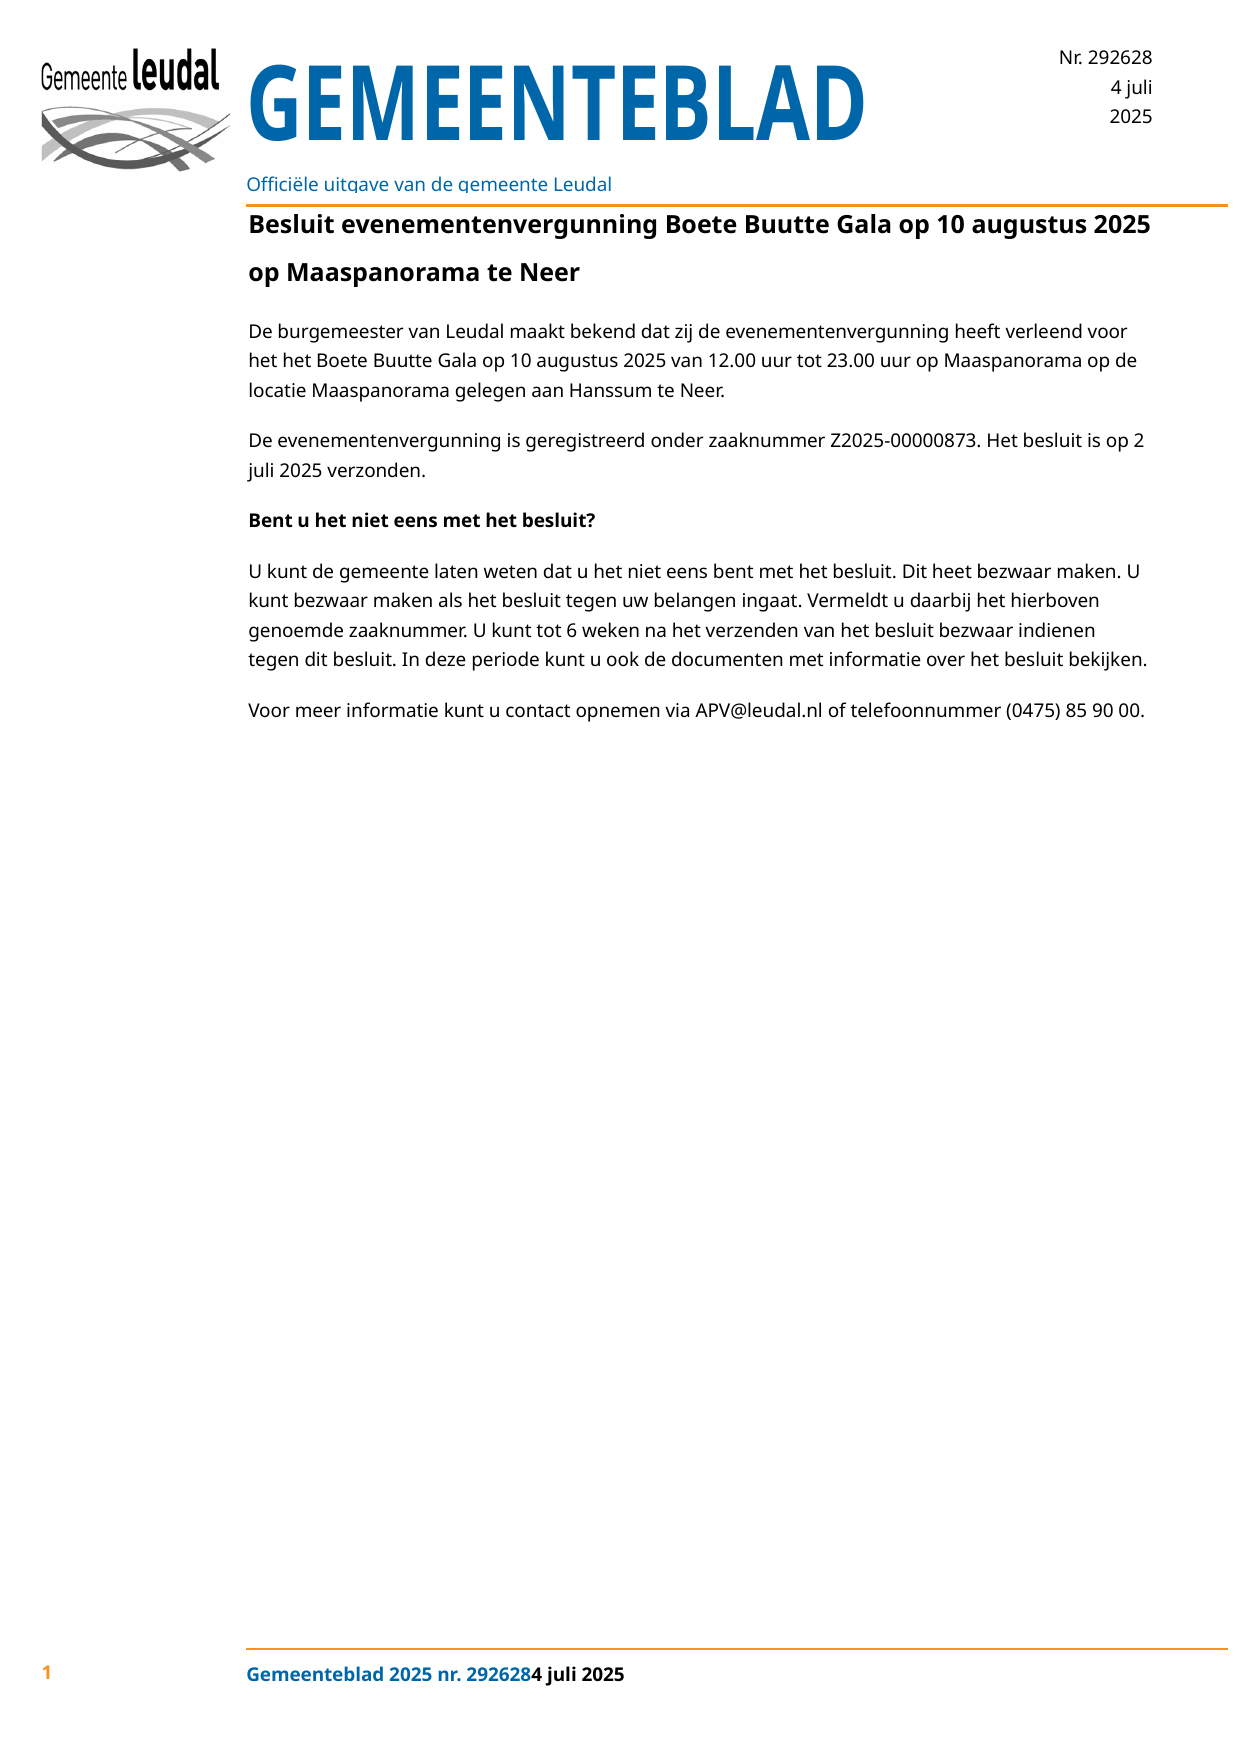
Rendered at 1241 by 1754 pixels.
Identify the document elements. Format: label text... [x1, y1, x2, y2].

text Voor meer informatie kunt u contact opnemen via APV@leudal.nl of telefoonnummer (0475) 85 90 00. [248, 697, 1152, 723]
text Besluit evenementenvergunning Boete Buutte Gala op 10 augustus 2025 op Maaspanorama te Neer [248, 207, 1152, 288]
text Bent u het niet eens met het besluit? [248, 507, 1152, 533]
text De evenementenvergunning is geregistreerd onder zaaknummer Z2025-00000873. Het besluit is op 2 juli 2025 verzonden. [248, 427, 1152, 483]
text U kunt de gemeente laten weten dat u het niet eens bent met het besluit. Dit heet bezwaar maken. U kunt bezwaar maken als het besluit tegen uw belangen ingaat. Vermeldt u daarbij het hierboven genoemde zaaknummer. U kunt tot 6 weken na het verzenden van het besluit bezwaar indienen tegen dit besluit. In deze periode kunt u ook de documenten met informatie over het besluit bekijken. [248, 558, 1152, 672]
text De burgemeester van Leudal maakt bekend dat zij de evenementenvergunning heeft verleend voor het het Boete Buutte Gala op 10 augustus 2025 van 12.00 uur tot 23.00 uur op Maaspanorama op de locatie Maaspanorama gelegen aan Hanssum te Neer. [248, 318, 1152, 403]
picture [41, 47, 231, 172]
